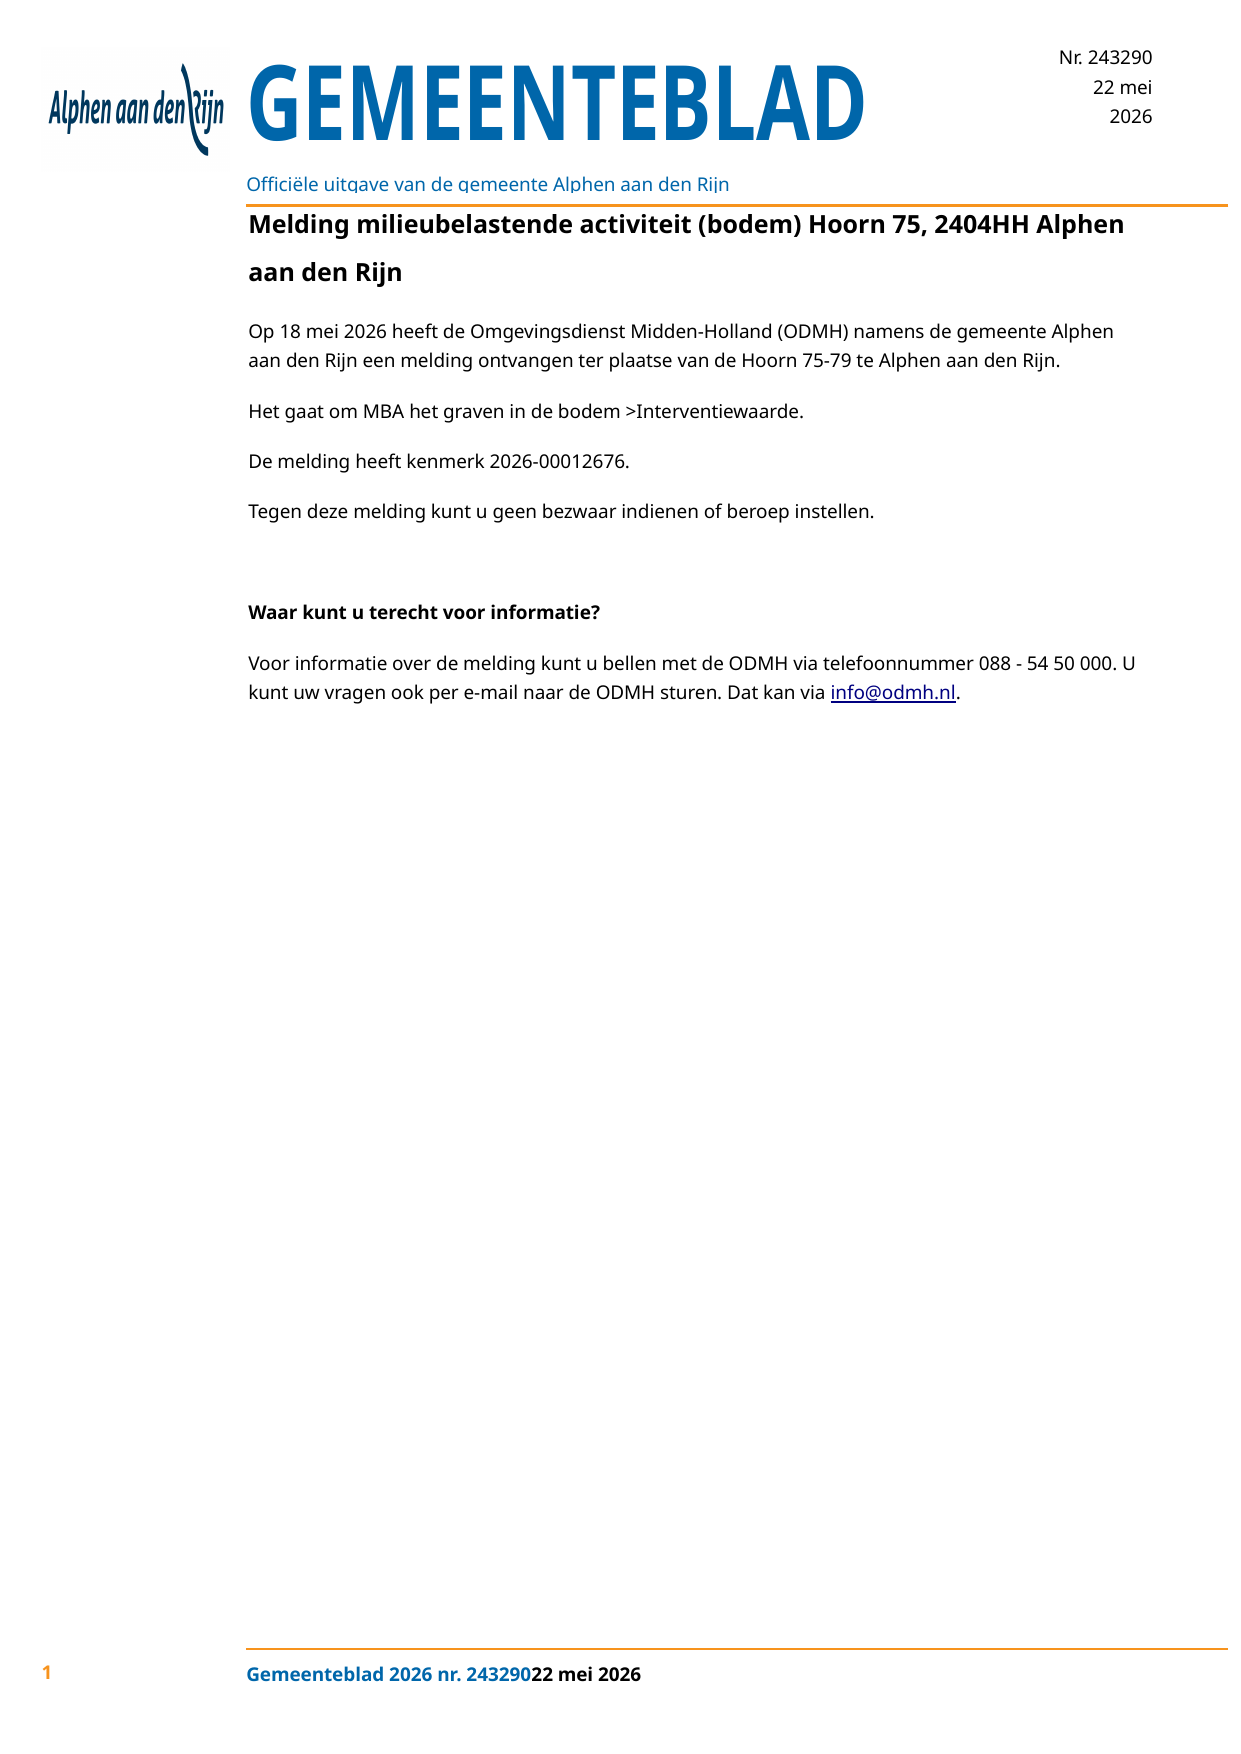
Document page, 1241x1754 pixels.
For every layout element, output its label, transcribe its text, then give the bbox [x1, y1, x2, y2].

text Tegen deze melding kunt u geen bezwaar indienen of beroep instellen. [248, 499, 1152, 524]
text Het gaat om MBA het graven in de bodem >Interventiewaarde. [248, 398, 1152, 424]
text Melding milieubelastende activiteit (bodem) Hoorn 75, 2404HH Alphen aan den Rijn [248, 207, 1152, 288]
text Voor informatie over de melding kunt u bellen met de ODMH via telefoonnummer 088 - 54 50 000. U kunt uw vragen ook per e-mail naar de ODMH sturen. Dat kan via info@odmh.nl. [248, 650, 1152, 705]
text Waar kunt u terecht voor informatie? [248, 599, 1152, 625]
text Op 18 mei 2026 heeft de Omgevingsdienst Midden-Holland (ODMH) namens de gemeente Alphen aan den Rijn een melding ontvangen ter plaatse van de Hoorn 75-79 te Alphen aan den Rijn. [248, 318, 1152, 373]
text De melding heeft kenmerk 2026-00012676. [248, 448, 1152, 474]
picture [41, 47, 231, 172]
